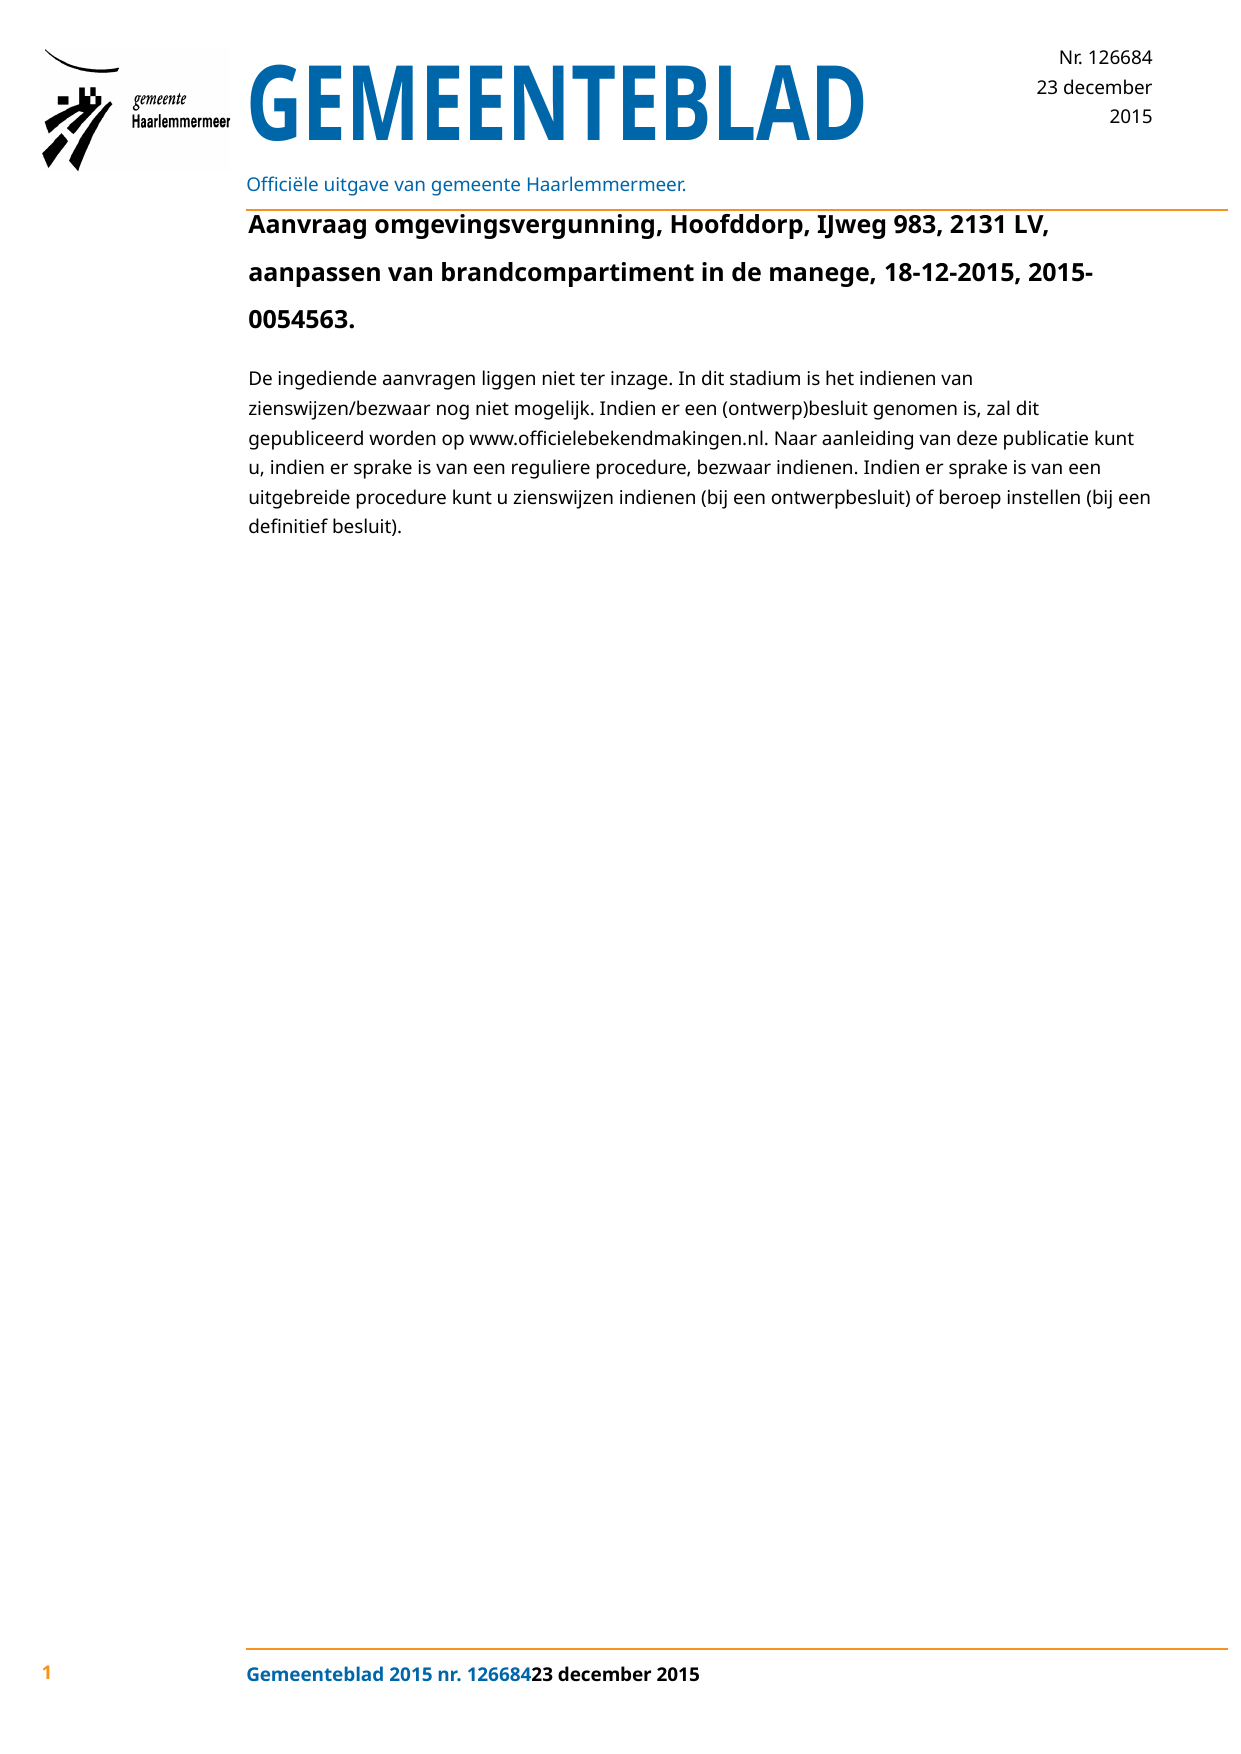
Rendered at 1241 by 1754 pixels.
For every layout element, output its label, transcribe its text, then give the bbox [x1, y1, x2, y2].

text De ingediende aanvragen liggen niet ter inzage. In dit stadium is het indienen van zienswijzen/bezwaar nog niet mogelijk. Indien er een (ontwerp)besluit genomen is, zal dit gepubliceerd worden op www.officielebekendmakingen.nl. Naar aanleiding van deze publicatie kunt u, indien er sprake is van een reguliere procedure, bezwaar indienen. Indien er sprake is van een uitgebreide procedure kunt u zienswijzen indienen (bij een ontwerpbesluit) of beroep instellen (bij een definitief besluit). [248, 366, 1152, 539]
text Aanvraag omgevingsvergunning, Hoofddorp, IJweg 983, 2131 LV, aanpassen van brandcompartiment in de manege, 18-12-2015, 2015-0054563. [248, 211, 1152, 336]
picture [41, 47, 231, 172]
